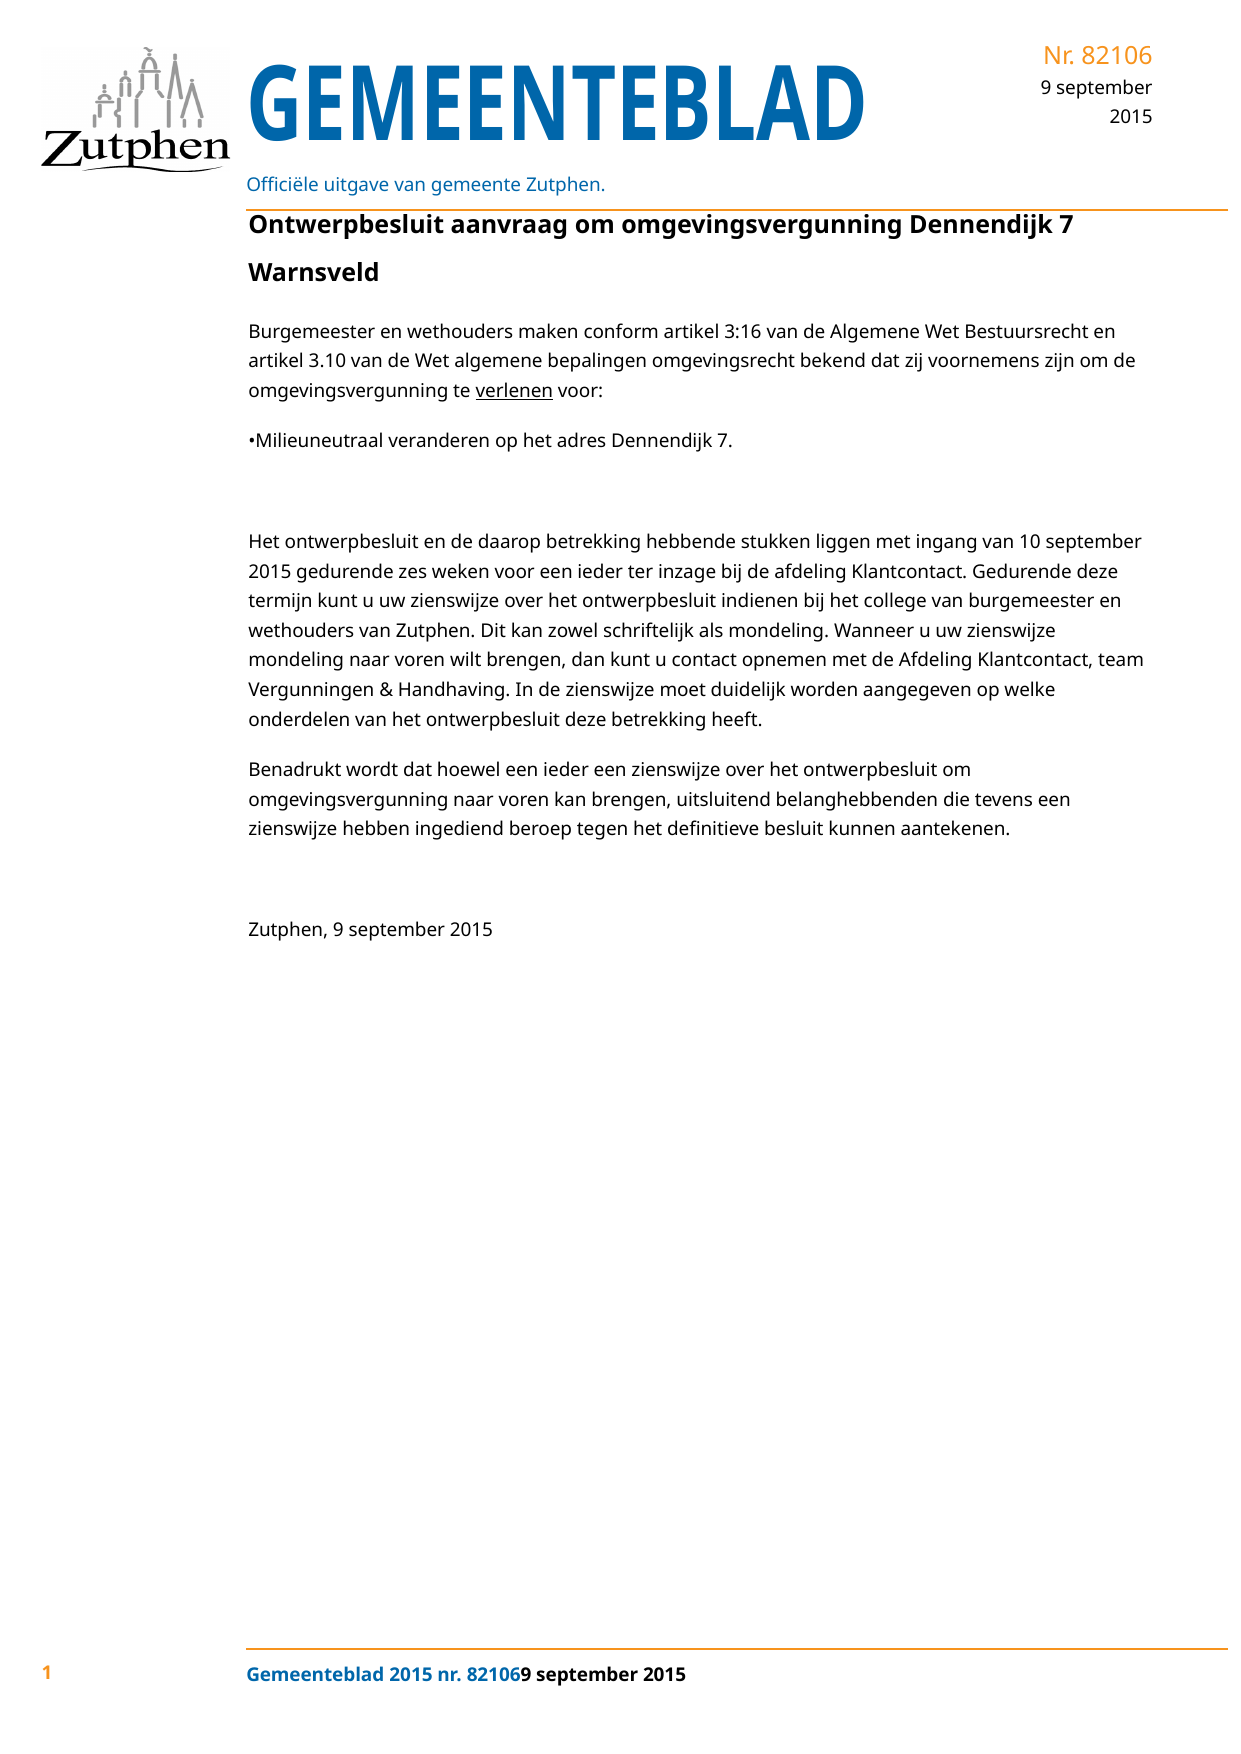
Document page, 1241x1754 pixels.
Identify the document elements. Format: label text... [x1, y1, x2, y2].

text Burgemeester en wethouders maken conform artikel 3:16 van de Algemene Wet Bestuursrecht en artikel 3.10 van de Wet algemene bepalingen omgevingsrecht bekend dat zij voornemens zijn om de omgevingsvergunning te verlenen voor: [248, 318, 1152, 403]
text Benadrukt wordt dat hoewel een ieder een zienswijze over het ontwerpbesluit om omgevingsvergunning naar voren kan brengen, uitsluitend belanghebbenden die tevens een zienswijze hebben ingediend beroep tegen het definitieve besluit kunnen aantekenen. [248, 756, 1152, 841]
text Ontwerpbesluit aanvraag om omgevingsvergunning Dennendijk 7 Warnsveld [248, 211, 1152, 288]
text Zutphen, 9 september 2015 [248, 916, 1152, 942]
text •Milieuneutraal veranderen op het adres Dennendijk 7. [248, 427, 1152, 453]
text Het ontwerpbesluit en de daarop betrekking hebbende stukken liggen met ingang van 10 september 2015 gedurende zes weken voor een ieder ter inzage bij de afdeling Klantcontact. Gedurende deze termijn kunt u uw zienswijze over het ontwerpbesluit indienen bij het college van burgemeester en wethouders van Zutphen. Dit kan zowel schriftelijk als mondeling. Wanneer u uw zienswijze mondeling naar voren wilt brengen, dan kunt u contact opnemen met de Afdeling Klantcontact, team Vergunningen & Handhaving. In de zienswijze moet duidelijk worden aangegeven op welke onderdelen van het ontwerpbesluit deze betrekking heeft. [248, 528, 1152, 732]
picture [41, 47, 231, 172]
